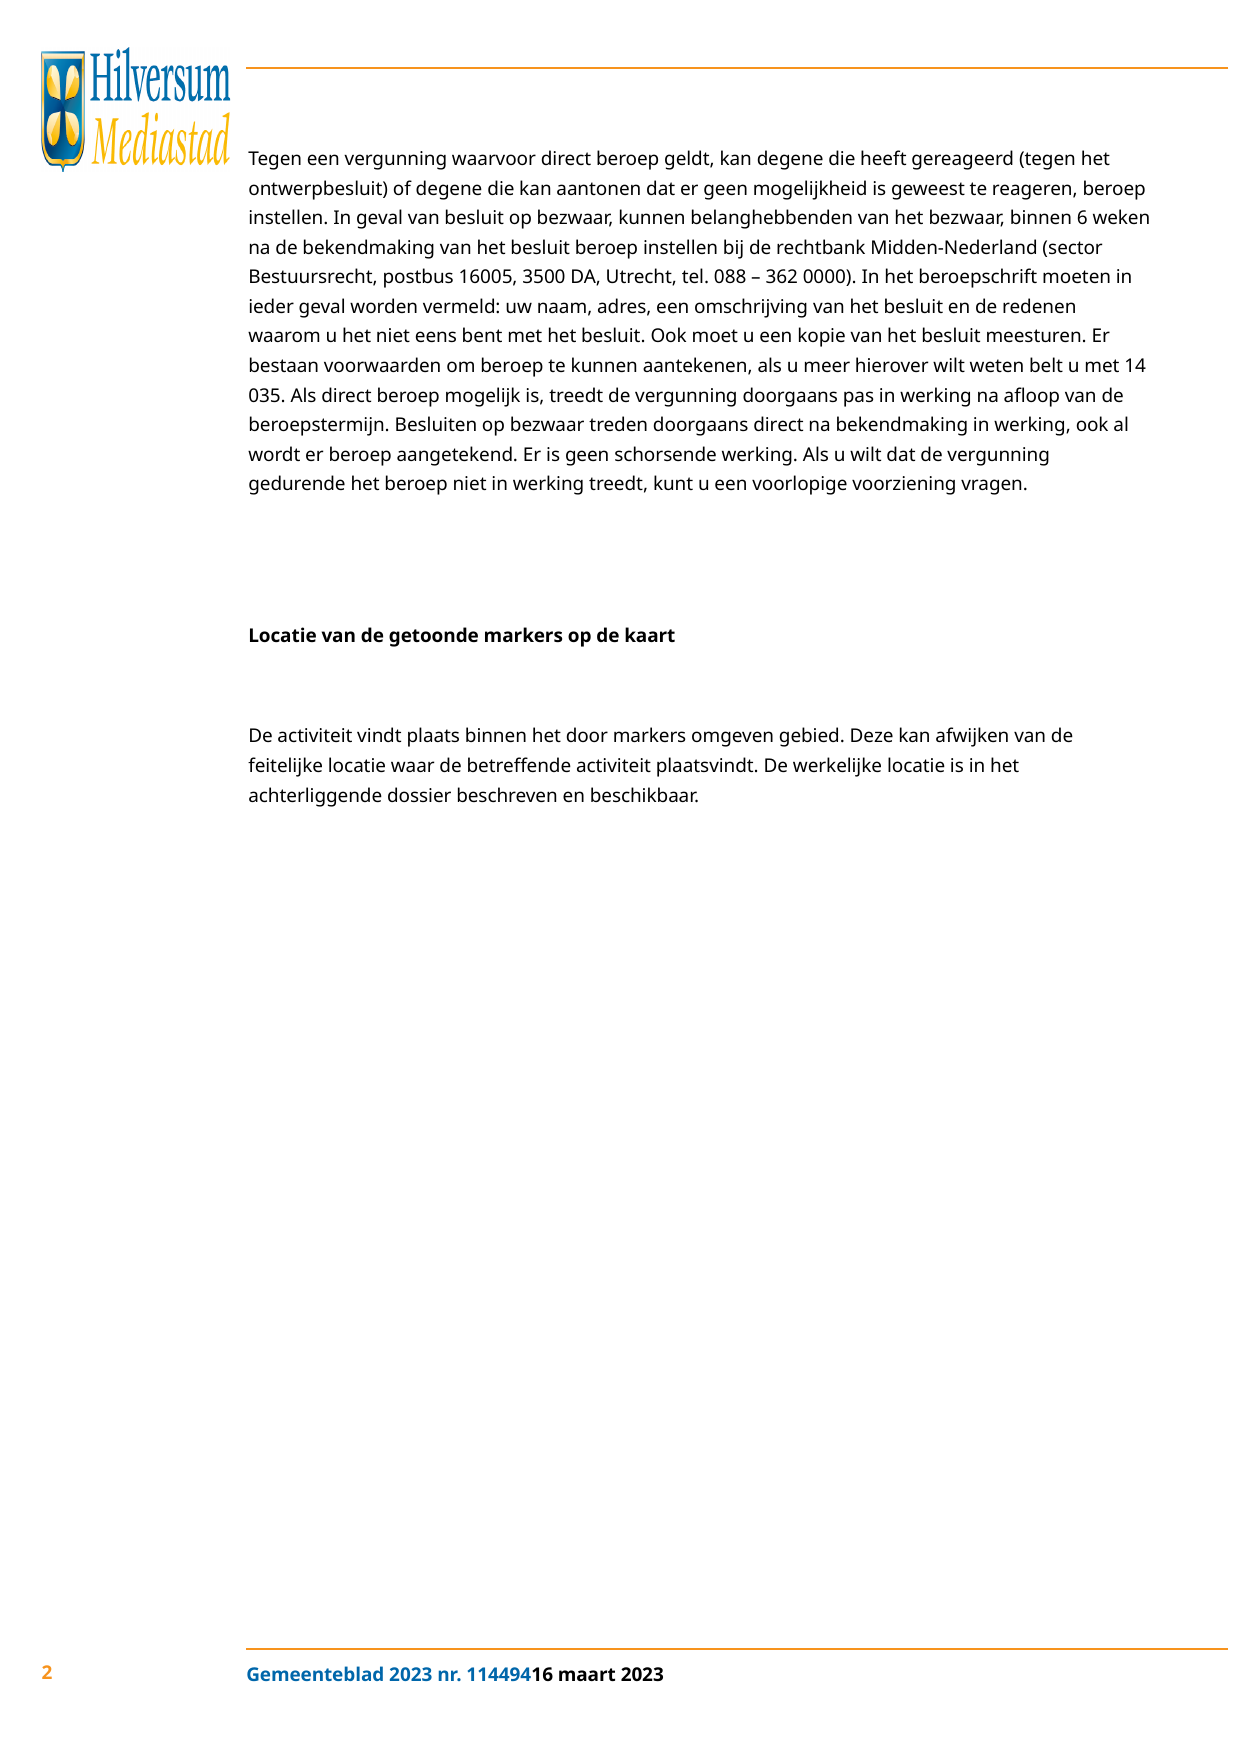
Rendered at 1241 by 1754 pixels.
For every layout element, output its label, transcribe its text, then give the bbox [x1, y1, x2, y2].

text De activiteit vindt plaats binnen het door markers omgeven gebied. Deze kan afwijken van de feitelijke locatie waar de betreffende activiteit plaatsvindt. De werkelijke locatie is in het achterliggende dossier beschreven en beschikbaar. [248, 723, 1152, 808]
picture [41, 47, 231, 172]
text Tegen een vergunning waarvoor direct beroep geldt, kan degene die heeft gereageerd (tegen het ontwerpbesluit) of degene die kan aantonen dat er geen mogelijkheid is geweest te reageren, beroep instellen. In geval van besluit op bezwaar, kunnen belanghebbenden van het bezwaar, binnen 6 weken na de bekendmaking van het besluit beroep instellen bij de rechtbank Midden-Nederland (sector Bestuursrecht, postbus 16005, 3500 DA, Utrecht, tel. 088 – 362 0000). In het beroepschrift moeten in ieder geval worden vermeld: uw naam, adres, een omschrijving van het besluit en de redenen waarom u het niet eens bent met het besluit. Ook moet u een kopie van het besluit meesturen. Er bestaan voorwaarden om beroep te kunnen aantekenen, als u meer hierover wilt weten belt u met 14 035. Als direct beroep mogelijk is, treedt de vergunning doorgaans pas in werking na afloop van de beroepstermijn. Besluiten op bezwaar treden doorgaans direct na bekendmaking in werking, ook al wordt er beroep aangetekend. Er is geen schorsende werking. Als u wilt dat de vergunning gedurende het beroep niet in werking treedt, kunt u een voorlopige voorziening vragen. [248, 145, 1152, 496]
text Locatie van de getoonde markers op de kaart [248, 622, 1152, 648]
